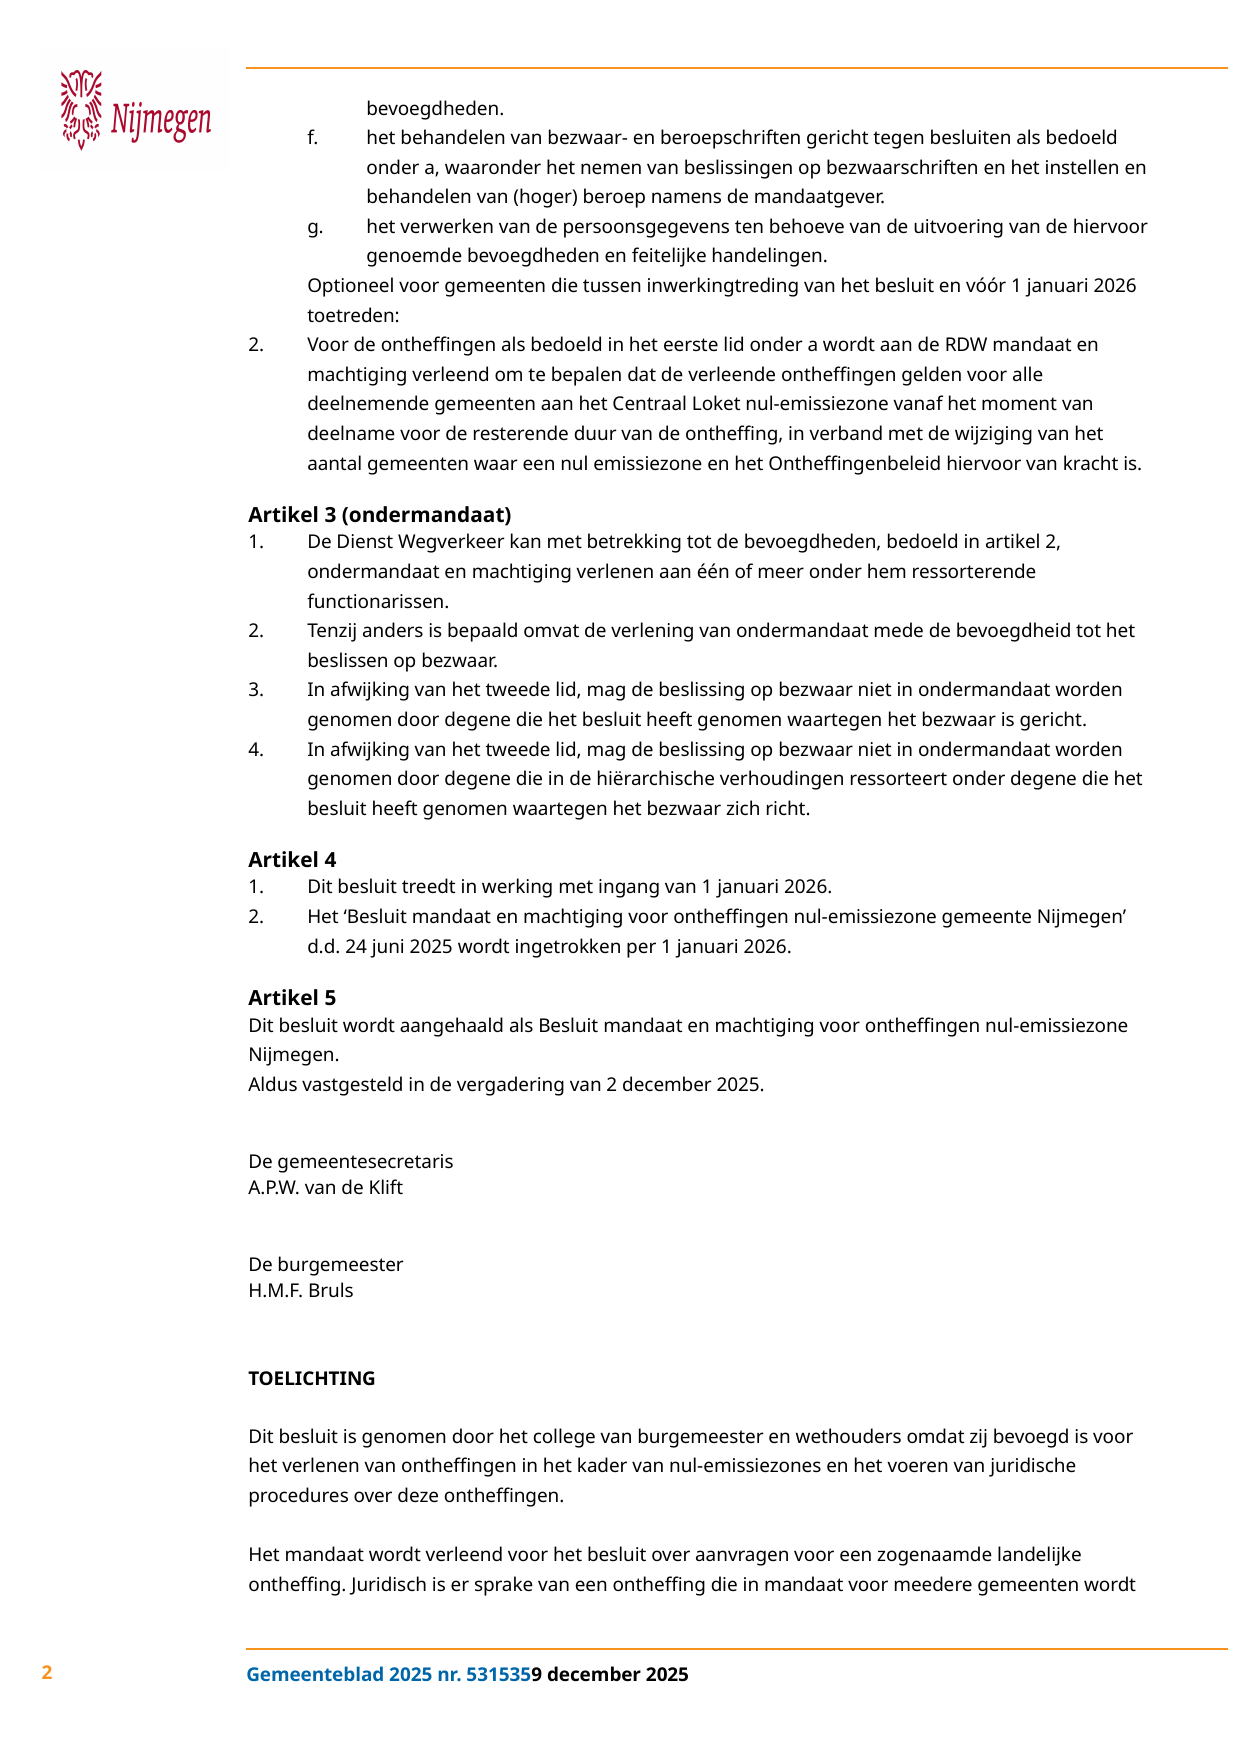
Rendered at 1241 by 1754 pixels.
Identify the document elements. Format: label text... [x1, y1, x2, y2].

list In afwijking van het tweede lid, mag de beslissing op bezwaar niet in ondermandaat worden genomen door degene die in de hiërarchische verhoudingen ressorteert onder degene die het besluit heeft genomen waartegen het bezwaar zich richt. [248, 736, 1152, 821]
list Voor de ontheffingen als bedoeld in het eerste lid onder a wordt aan de RDW mandaat en machtiging verleend om te bepalen dat de verleende ontheffingen gelden voor alle deelnemende gemeenten aan het Centraal Loket nul-emissiezone vanaf het moment van deelname voor de resterende duur van de ontheffing, in verband met de wijziging van het aantal gemeenten waar een nul emissiezone en het Ontheffingenbeleid hiervoor van kracht is. [248, 331, 1152, 476]
text Het mandaat wordt verleend voor het besluit over aanvragen voor een zogenaamde landelijke ontheffing. Juridisch is er sprake van een ontheffing die in mandaat voor meedere gemeenten wordt [248, 1541, 1152, 1596]
text TOELICHTING [248, 1354, 1152, 1394]
list Optioneel voor gemeenten die tussen inwerkingtreding van het besluit en vóór 1 januari 2026 toetreden: [248, 272, 1152, 328]
list Dit besluit treedt in werking met ingang van 1 januari 2026. [248, 874, 1152, 899]
text Dit besluit is genomen door het college van burgemeester en wethouders omdat zij bevoegd is voor het verlenen van ontheffingen in het kader van nul-emissiezones en het voeren van juridische procedures over deze ontheffingen. [248, 1423, 1152, 1508]
list Het ‘Besluit mandaat en machtiging voor ontheffingen nul-emissiezone gemeente Nijmegen’ d.d. 24 juni 2025 wordt ingetrokken per 1 januari 2026. [248, 903, 1152, 959]
list bevoegdheden. [307, 95, 1152, 121]
list De Dienst Wegverkeer kan met betrekking tot de bevoegdheden, bedoeld in artikel 2, ondermandaat en machtiging verlenen aan één of meer onder hem ressorterende functionarissen. [248, 529, 1152, 613]
text Aldus vastgesteld in de vergadering van 2 december 2025. [248, 1071, 1152, 1097]
text Artikel 3 (ondermandaat) [248, 500, 1152, 529]
text A.P.W. van de Klift [248, 1174, 1152, 1199]
text Artikel 4 [248, 845, 1152, 874]
list het verwerken van de persoonsgegevens ten behoeve van de uitvoering van de hiervoor genoemde bevoegdheden en feitelijke handelingen. [307, 213, 1152, 268]
text De burgemeester [248, 1251, 1152, 1277]
text De gemeentesecretaris [248, 1148, 1152, 1174]
list het behandelen van bezwaar- en beroepschriften gericht tegen besluiten als bedoeld onder a, waaronder het nemen van beslissingen op bezwaarschriften en het instellen en behandelen van (hoger) beroep namens de mandaatgever. [307, 124, 1152, 209]
list In afwijking van het tweede lid, mag de beslissing op bezwaar niet in ondermandaat worden genomen door degene die het besluit heeft genomen waartegen het bezwaar is gericht. [248, 677, 1152, 732]
list Tenzij anders is bepaald omvat de verlening van ondermandaat mede de bevoegdheid tot het beslissen op bezwaar. [248, 617, 1152, 673]
text H.M.F. Bruls [248, 1277, 1152, 1302]
picture [41, 47, 231, 172]
text Dit besluit wordt aangehaald als Besluit mandaat en machtiging voor ontheffingen nul-emissiezone Nijmegen. [248, 1012, 1152, 1067]
text Artikel 5 [248, 983, 1152, 1012]
